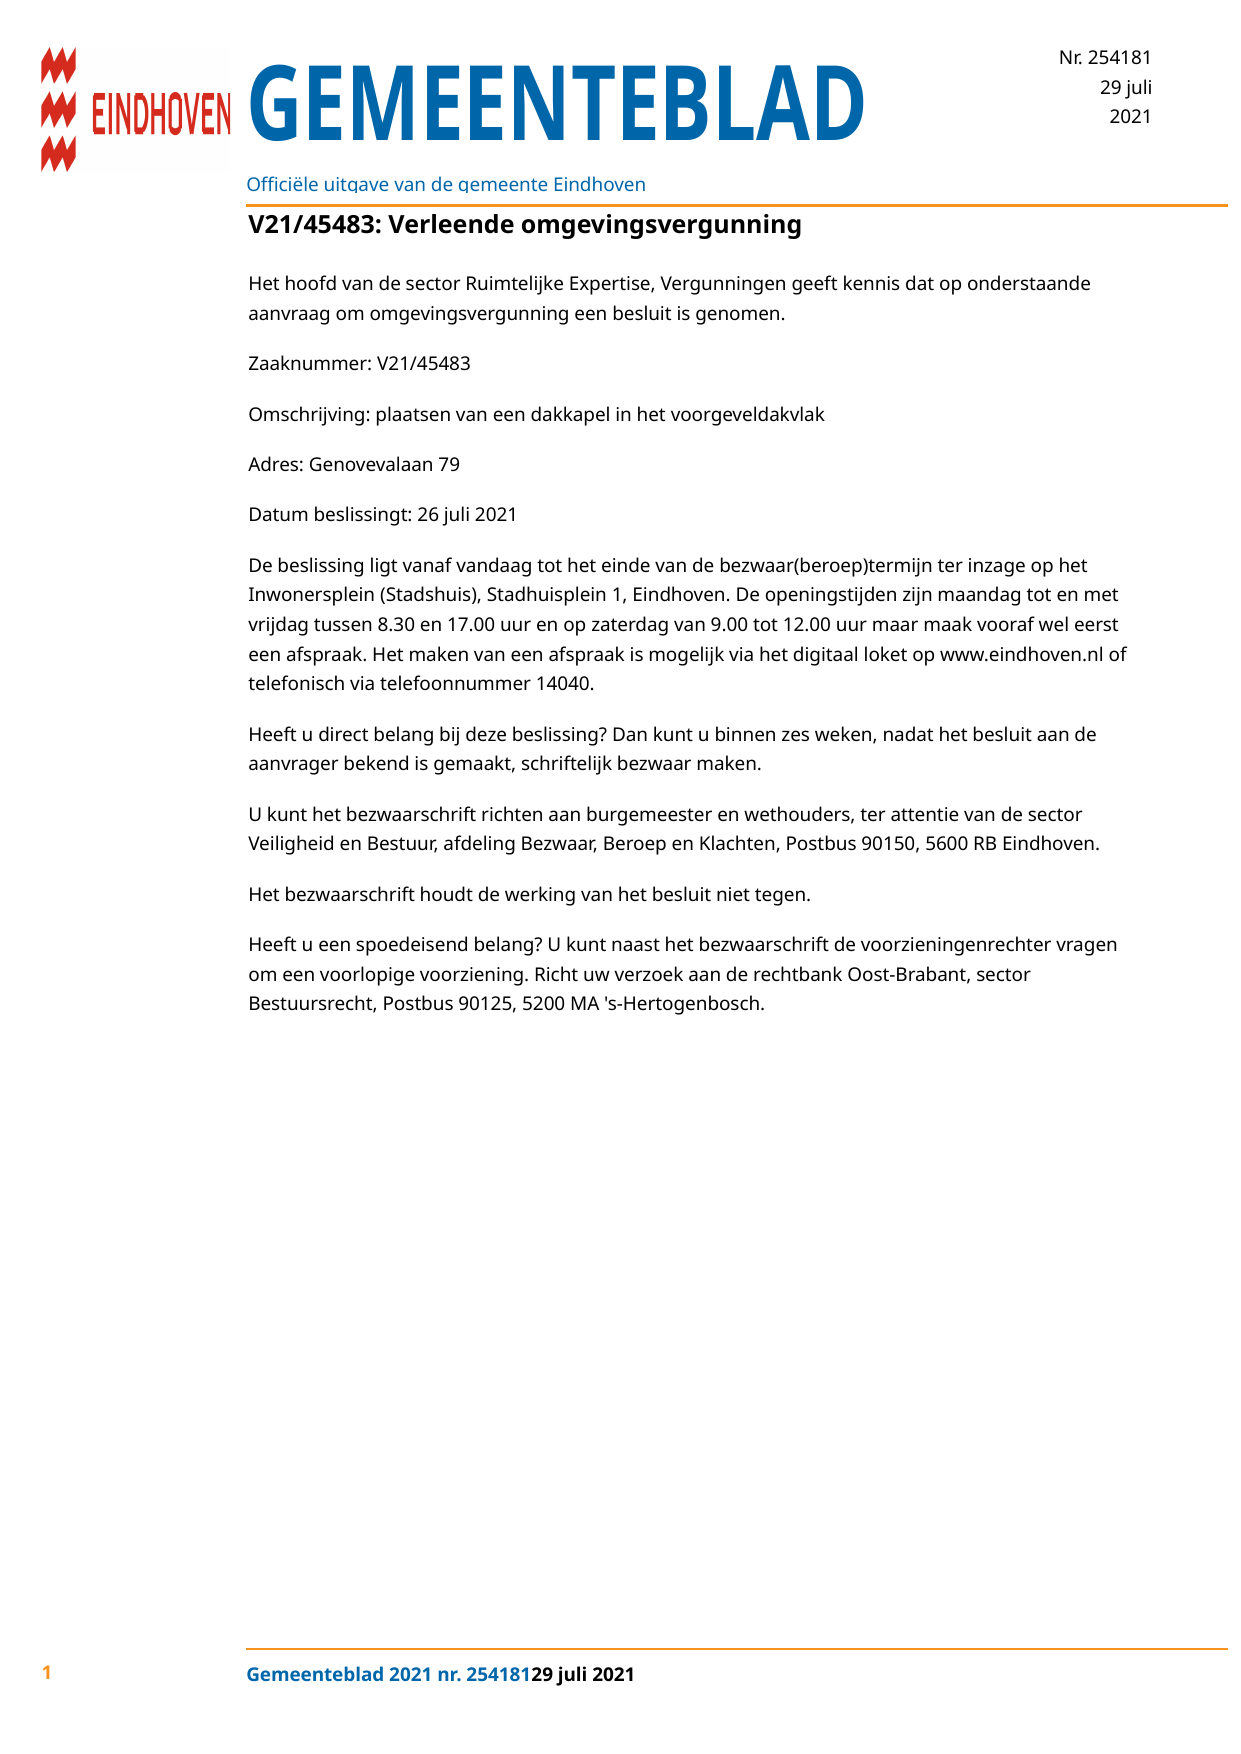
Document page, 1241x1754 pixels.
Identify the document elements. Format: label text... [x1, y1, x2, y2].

text Omschrijving: plaatsen van een dakkapel in het voorgeveldakvlak [248, 401, 1152, 426]
text V21/45483: Verleende omgevingsvergunning [248, 207, 1152, 241]
text Het bezwaarschrift houdt de werking van het besluit niet tegen. [248, 881, 1152, 906]
text Datum beslissingt: 26 juli 2021 [248, 502, 1152, 527]
text Heeft u een spoedeisend belang? U kunt naast het bezwaarschrift de voorzieningenrechter vragen om een voorlopige voorziening. Richt uw verzoek aan de rechtbank Oost-Brabant, sector Bestuursrecht, Postbus 90125, 5200 MA 's-Hertogenbosch. [248, 931, 1152, 1016]
text Adres: Genovevalaan 79 [248, 451, 1152, 477]
text Zaaknummer: V21/45483 [248, 350, 1152, 376]
picture [41, 47, 231, 172]
text De beslissing ligt vanaf vandaag tot het einde van de bezwaar(beroep)termijn ter inzage op het Inwonersplein (Stadshuis), Stadhuisplein 1, Eindhoven. De openingstijden zijn maandag tot en met vrijdag tussen 8.30 en 17.00 uur en op zaterdag van 9.00 tot 12.00 uur maar maak vooraf wel eerst een afspraak. Het maken van een afspraak is mogelijk via het digitaal loket op www.eindhoven.nl of telefonisch via telefoonnummer 14040. [248, 552, 1152, 696]
text U kunt het bezwaarschrift richten aan burgemeester en wethouders, ter attentie van de sector Veiligheid en Bestuur, afdeling Bezwaar, Beroep en Klachten, Postbus 90150, 5600 RB Eindhoven. [248, 801, 1152, 856]
text Heeft u direct belang bij deze beslissing? Dan kunt u binnen zes weken, nadat het besluit aan de aanvrager bekend is gemaakt, schriftelijk bezwaar maken. [248, 721, 1152, 776]
text Het hoofd van de sector Ruimtelijke Expertise, Vergunningen geeft kennis dat op onderstaande aanvraag om omgevingsvergunning een besluit is genomen. [248, 270, 1152, 326]
